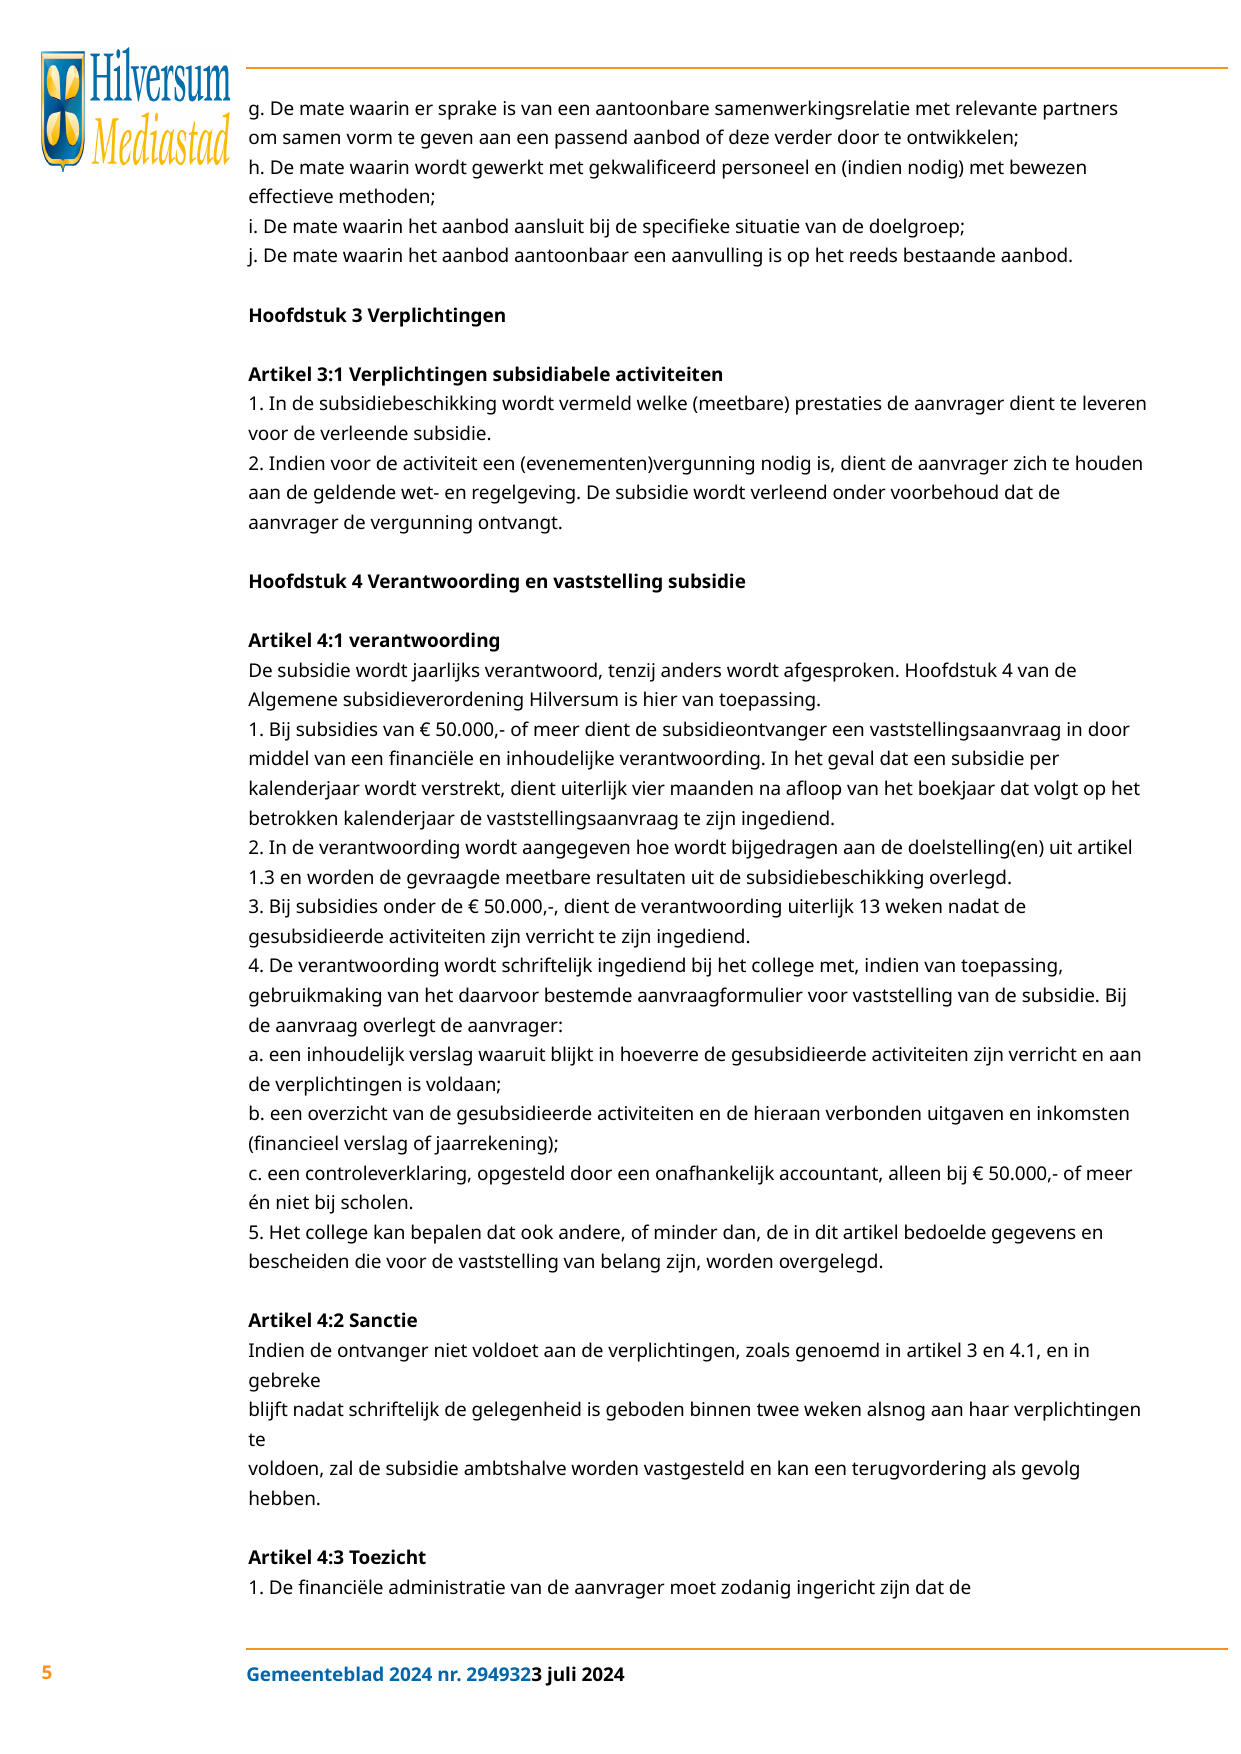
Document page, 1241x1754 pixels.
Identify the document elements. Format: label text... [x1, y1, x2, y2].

text 3. Bij subsidies onder de € 50.000,-, dient de verantwoording uiterlijk 13 weken nadat de gesubsidieerde activiteiten zijn verricht te zijn ingediend. [248, 893, 1152, 949]
text 5. Het college kan bepalen dat ook andere, of minder dan, de in dit artikel bedoelde gegevens en bescheiden die voor de vaststelling van belang zijn, worden overgelegd. [248, 1219, 1152, 1274]
text blijft nadat schriftelijk de gelegenheid is geboden binnen twee weken alsnog aan haar verplichtingen te [248, 1396, 1152, 1452]
text i. De mate waarin het aanbod aansluit bij de specifieke situatie van de doelgroep; [248, 213, 1152, 239]
text Indien de ontvanger niet voldoet aan de verplichtingen, zoals genoemd in artikel 3 en 4.1, en in gebreke [248, 1337, 1152, 1393]
text Hoofdstuk 4 Verantwoording en vaststelling subsidie [248, 568, 1152, 594]
picture [41, 47, 231, 172]
text b. een overzicht van de gesubsidieerde activiteiten en de hieraan verbonden uitgaven en inkomsten (financieel verslag of jaarrekening); [248, 1101, 1152, 1156]
text Artikel 4:3 Toezicht [248, 1544, 1152, 1570]
text 1. In de subsidiebeschikking wordt vermeld welke (meetbare) prestaties de aanvrager dient te leveren voor de verleende subsidie. [248, 391, 1152, 446]
text 2. In de verantwoording wordt aangegeven hoe wordt bijgedragen aan de doelstelling(en) uit artikel 1.3 en worden de gevraagde meetbare resultaten uit de subsidiebeschikking overlegd. [248, 834, 1152, 890]
text Artikel 3:1 Verplichtingen subsidiabele activiteiten [248, 361, 1152, 387]
text a. een inhoudelijk verslag waaruit blijkt in hoeverre de gesubsidieerde activiteiten zijn verricht en aan de verplichtingen is voldaan; [248, 1041, 1152, 1097]
text 2. Indien voor de activiteit een (evenementen)vergunning nodig is, dient de aanvrager zich te houden aan de geldende wet- en regelgeving. De subsidie wordt verleend onder voorbehoud dat de aanvrager de vergunning ontvangt. [248, 450, 1152, 535]
text j. De mate waarin het aanbod aantoonbaar een aanvulling is op het reeds bestaande aanbod. [248, 243, 1152, 268]
text De subsidie wordt jaarlijks verantwoord, tenzij anders wordt afgesproken. Hoofdstuk 4 van de Algemene subsidieverordening Hilversum is hier van toepassing. [248, 657, 1152, 712]
text 1. De financiële administratie van de aanvrager moet zodanig ingericht zijn dat de [248, 1574, 1152, 1600]
text h. De mate waarin wordt gewerkt met gekwalificeerd personeel en (indien nodig) met bewezen effectieve methoden; [248, 154, 1152, 209]
text 4. De verantwoording wordt schriftelijk ingediend bij het college met, indien van toepassing, gebruikmaking van het daarvoor bestemde aanvraagformulier voor vaststelling van de subsidie. Bij de aanvraag overlegt de aanvrager: [248, 953, 1152, 1038]
text 1. Bij subsidies van € 50.000,- of meer dient de subsidieontvanger een vaststellingsaanvraag in door middel van een financiële en inhoudelijke verantwoording. In het geval dat een subsidie per kalenderjaar wordt verstrekt, dient uiterlijk vier maanden na afloop van het boekjaar dat volgt op het betrokken kalenderjaar de vaststellingsaanvraag te zijn ingediend. [248, 716, 1152, 831]
text Hoofdstuk 3 Verplichtingen [248, 302, 1152, 328]
text Artikel 4:2 Sanctie [248, 1308, 1152, 1333]
text voldoen, zal de subsidie ambtshalve worden vastgesteld en kan een terugvordering als gevolg hebben. [248, 1456, 1152, 1511]
text c. een controleverklaring, opgesteld door een onafhankelijk accountant, alleen bij € 50.000,- of meer én niet bij scholen. [248, 1160, 1152, 1215]
text g. De mate waarin er sprake is van een aantoonbare samenwerkingsrelatie met relevante partners om samen vorm te geven aan een passend aanbod of deze verder door te ontwikkelen; [248, 95, 1152, 150]
text Artikel 4:1 verantwoording [248, 627, 1152, 653]
